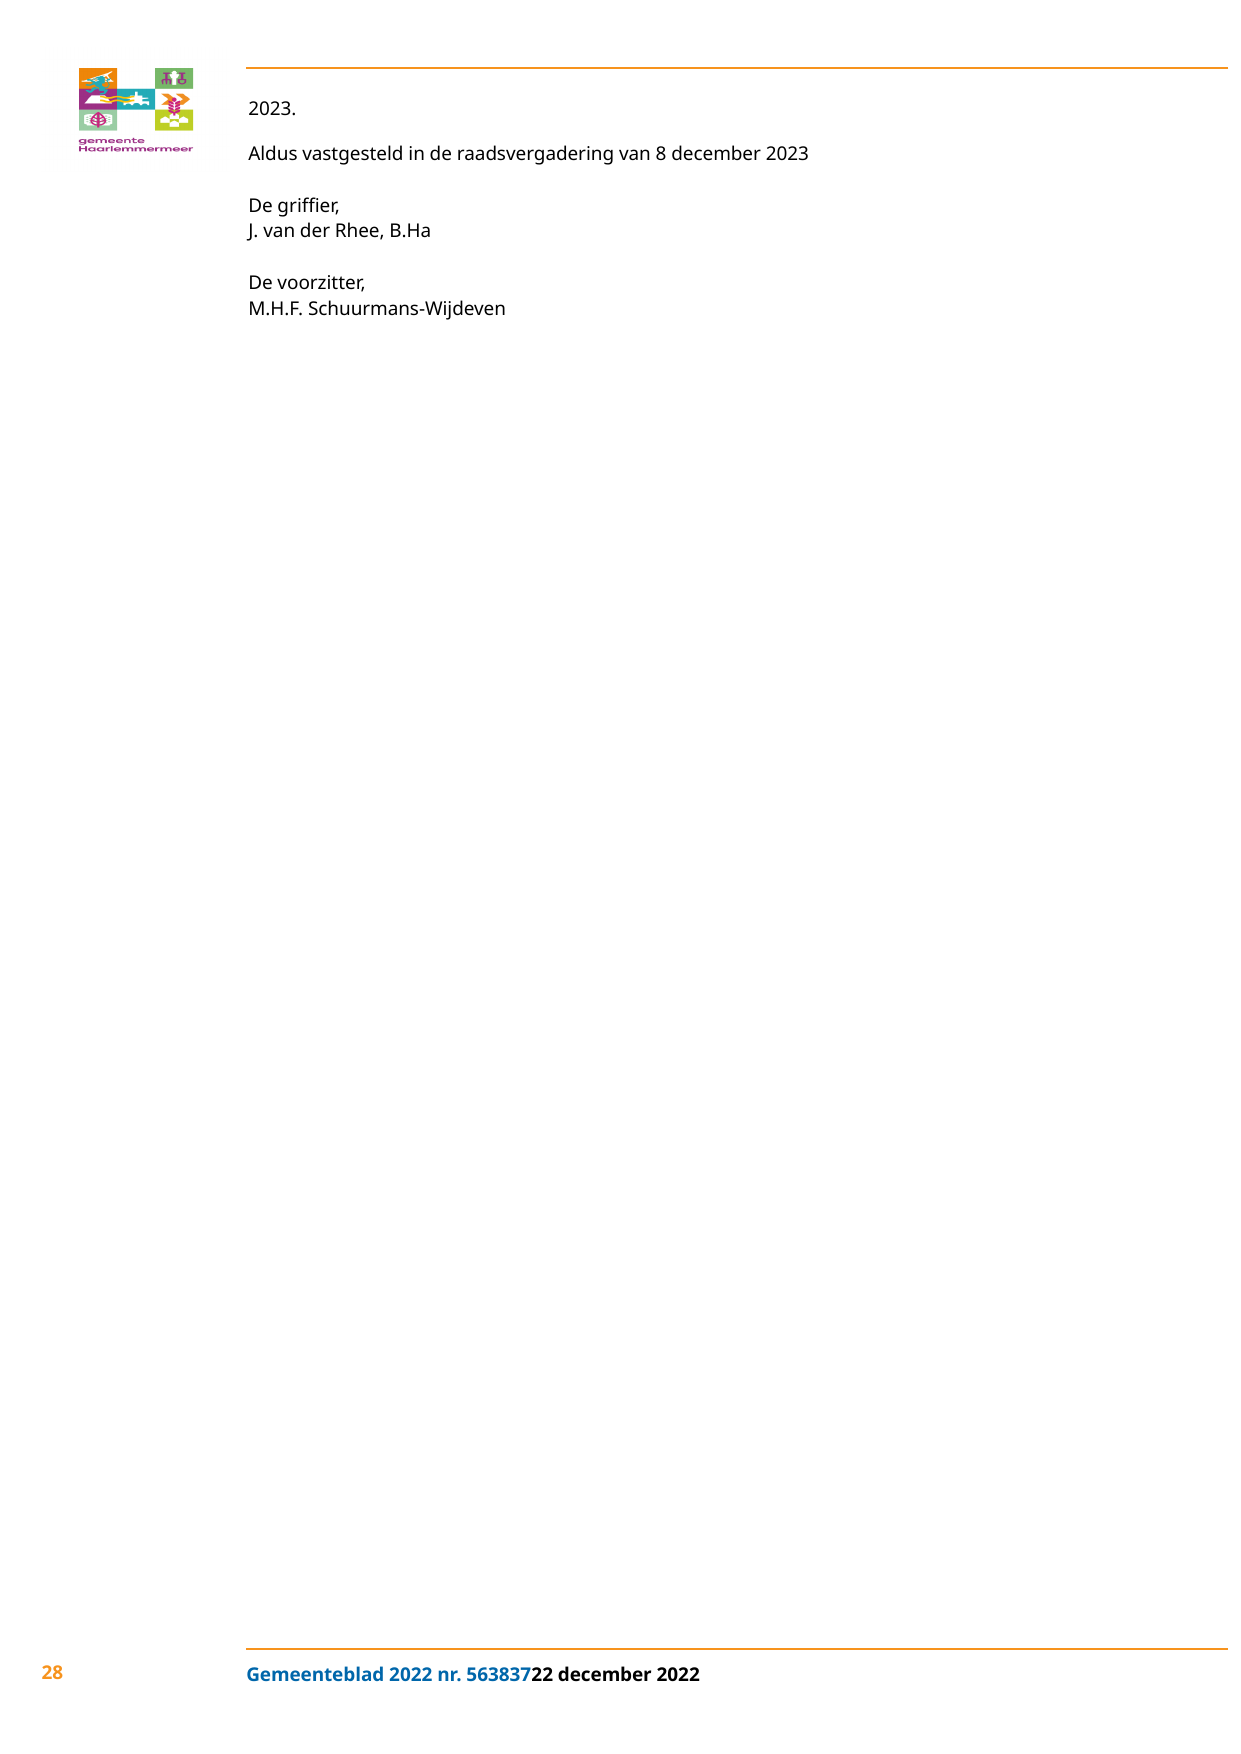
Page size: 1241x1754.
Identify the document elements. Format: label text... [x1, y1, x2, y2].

picture [41, 47, 231, 172]
text De voorzitter, [248, 269, 1152, 295]
text De griffier, [248, 192, 1152, 218]
text 2023. [248, 95, 1152, 121]
text M.H.F. Schuurmans-Wijdeven [248, 295, 1152, 321]
text Aldus vastgesteld in de raadsvergadering van 8 december 2023 [248, 140, 1152, 166]
text J. van der Rhee, B.Ha [248, 218, 1152, 243]
